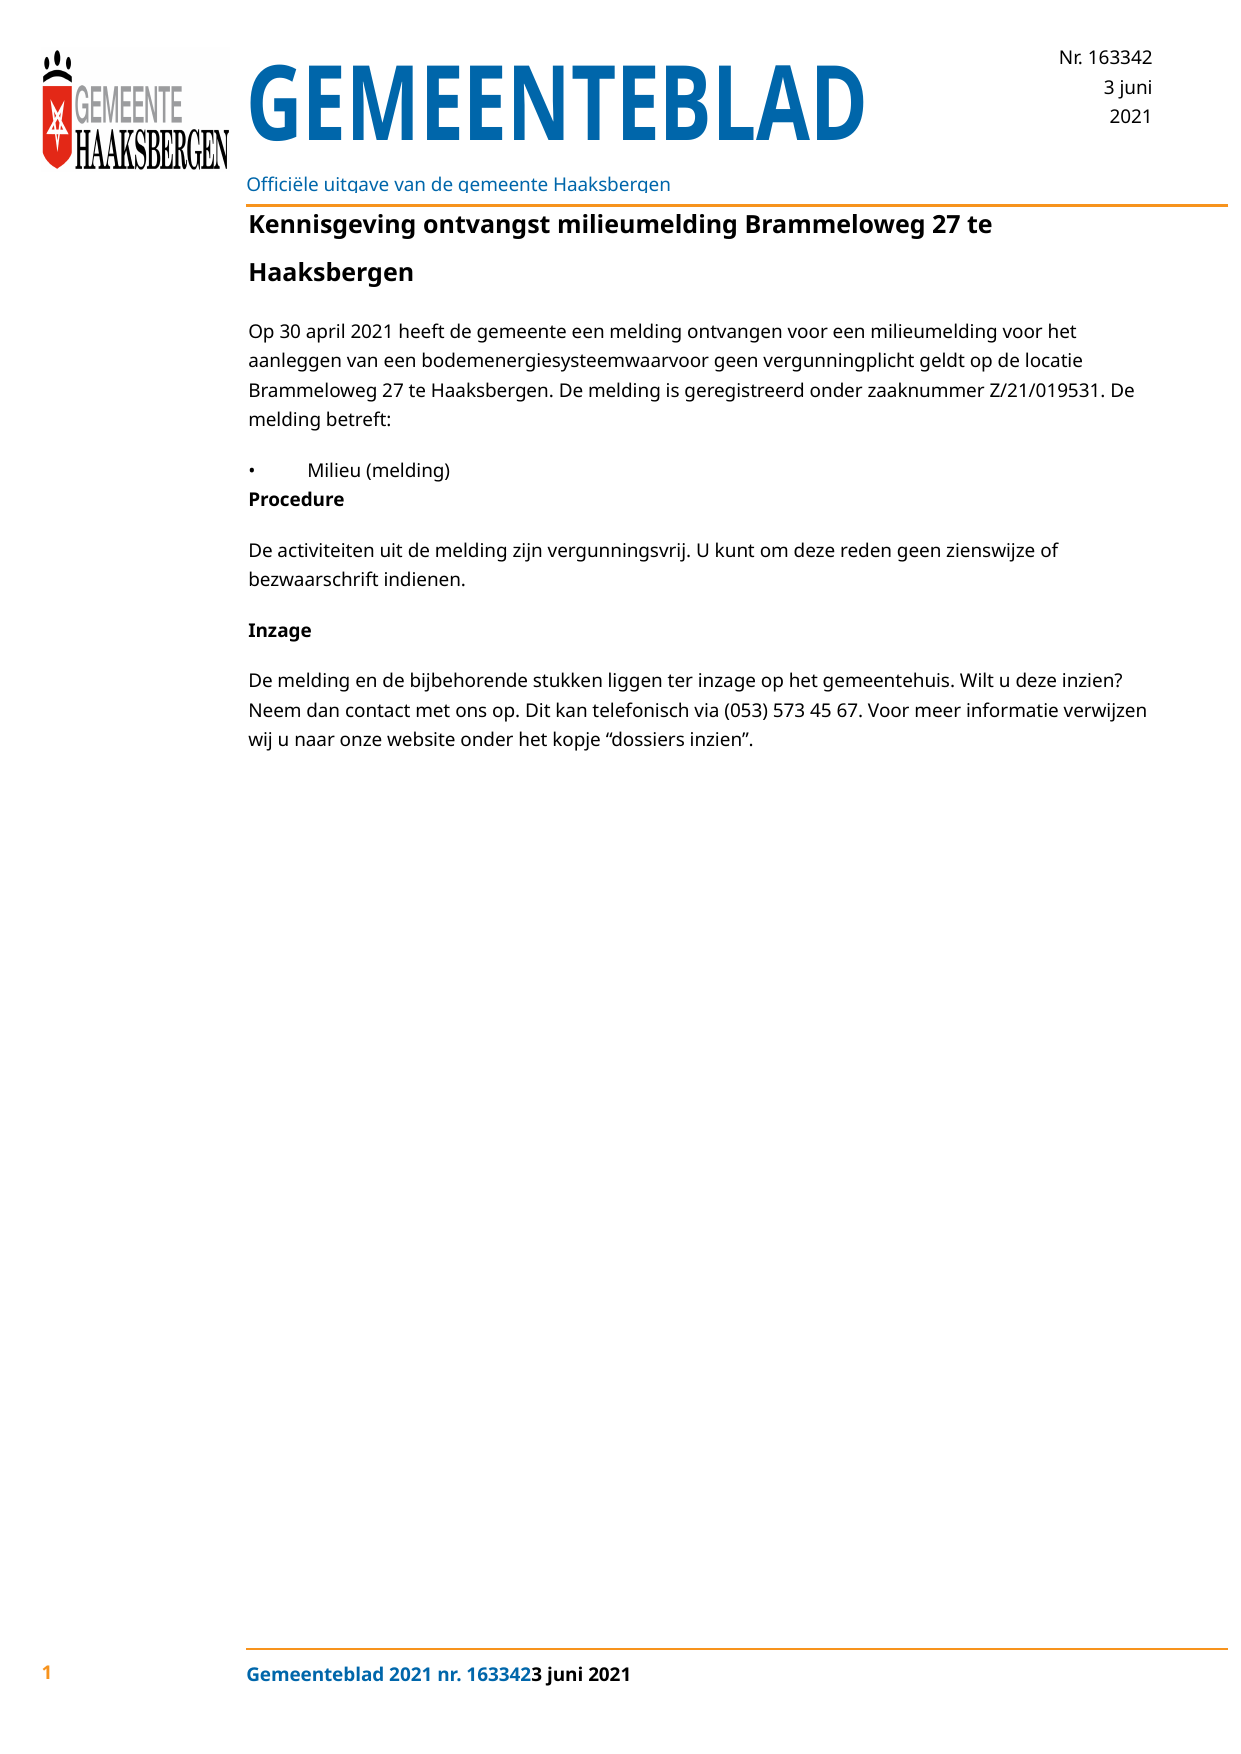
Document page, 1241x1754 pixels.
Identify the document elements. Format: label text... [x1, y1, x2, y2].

list Milieu (melding) [248, 457, 1152, 483]
picture [41, 47, 231, 172]
text Procedure [248, 487, 1152, 512]
text Kennisgeving ontvangst milieumelding Brammeloweg 27 te Haaksbergen [248, 207, 1152, 288]
text De activiteiten uit de melding zijn vergunningsvrij. U kunt om deze reden geen zienswijze of bezwaarschrift indienen. [248, 537, 1152, 592]
text Inzage [248, 617, 1152, 643]
text De melding en de bijbehorende stukken liggen ter inzage op het gemeentehuis. Wilt u deze inzien? Neem dan contact met ons op. Dit kan telefonisch via (053) 573 45 67. Voor meer informatie verwijzen wij u naar onze website onder het kopje “dossiers inzien”. [248, 667, 1152, 752]
text Op 30 april 2021 heeft de gemeente een melding ontvangen voor een milieumelding voor het aanleggen van een bodemenergiesysteemwaarvoor geen vergunningplicht geldt op de locatie Brammeloweg 27 te Haaksbergen. De melding is geregistreerd onder zaaknummer Z/21/019531. De melding betreft: [248, 318, 1152, 432]
